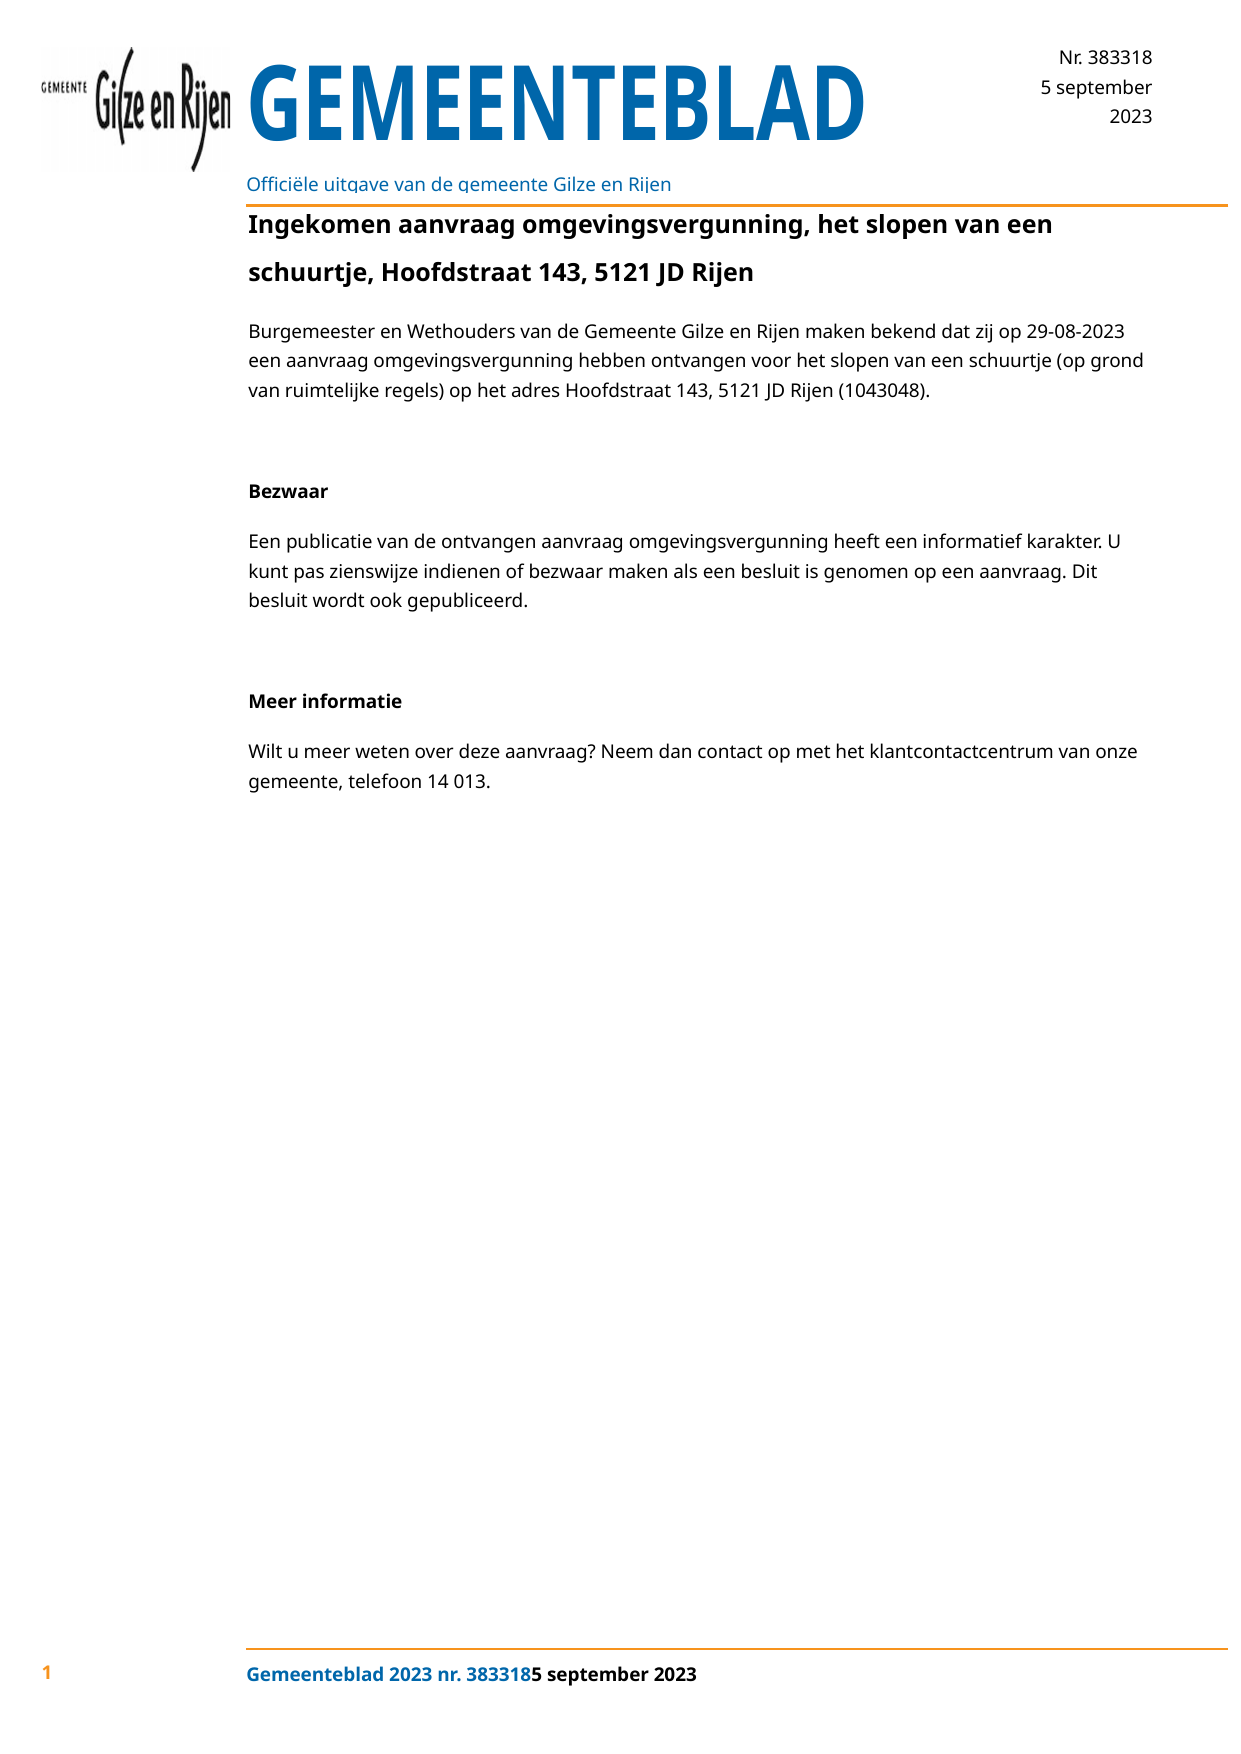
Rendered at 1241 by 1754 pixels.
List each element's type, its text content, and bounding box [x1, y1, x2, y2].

text Meer informatie [248, 688, 1152, 714]
text Wilt u meer weten over deze aanvraag? Neem dan contact op met het klantcontactcentrum van onze gemeente, telefoon 14 013. [248, 739, 1152, 794]
text Ingekomen aanvraag omgevingsvergunning, het slopen van een schuurtje, Hoofdstraat 143, 5121 JD Rijen [248, 207, 1152, 288]
text Een publicatie van de ontvangen aanvraag omgevingsvergunning heeft een informatief karakter. U kunt pas zienswijze indienen of bezwaar maken als een besluit is genomen op een aanvraag. Dit besluit wordt ook gepubliceerd. [248, 528, 1152, 613]
picture [41, 47, 231, 172]
text Bezwaar [248, 478, 1152, 504]
text Burgemeester en Wethouders van de Gemeente Gilze en Rijen maken bekend dat zij op 29-08-2023 een aanvraag omgevingsvergunning hebben ontvangen voor het slopen van een schuurtje (op grond van ruimtelijke regels) op het adres Hoofdstraat 143, 5121 JD Rijen (1043048). [248, 318, 1152, 403]
